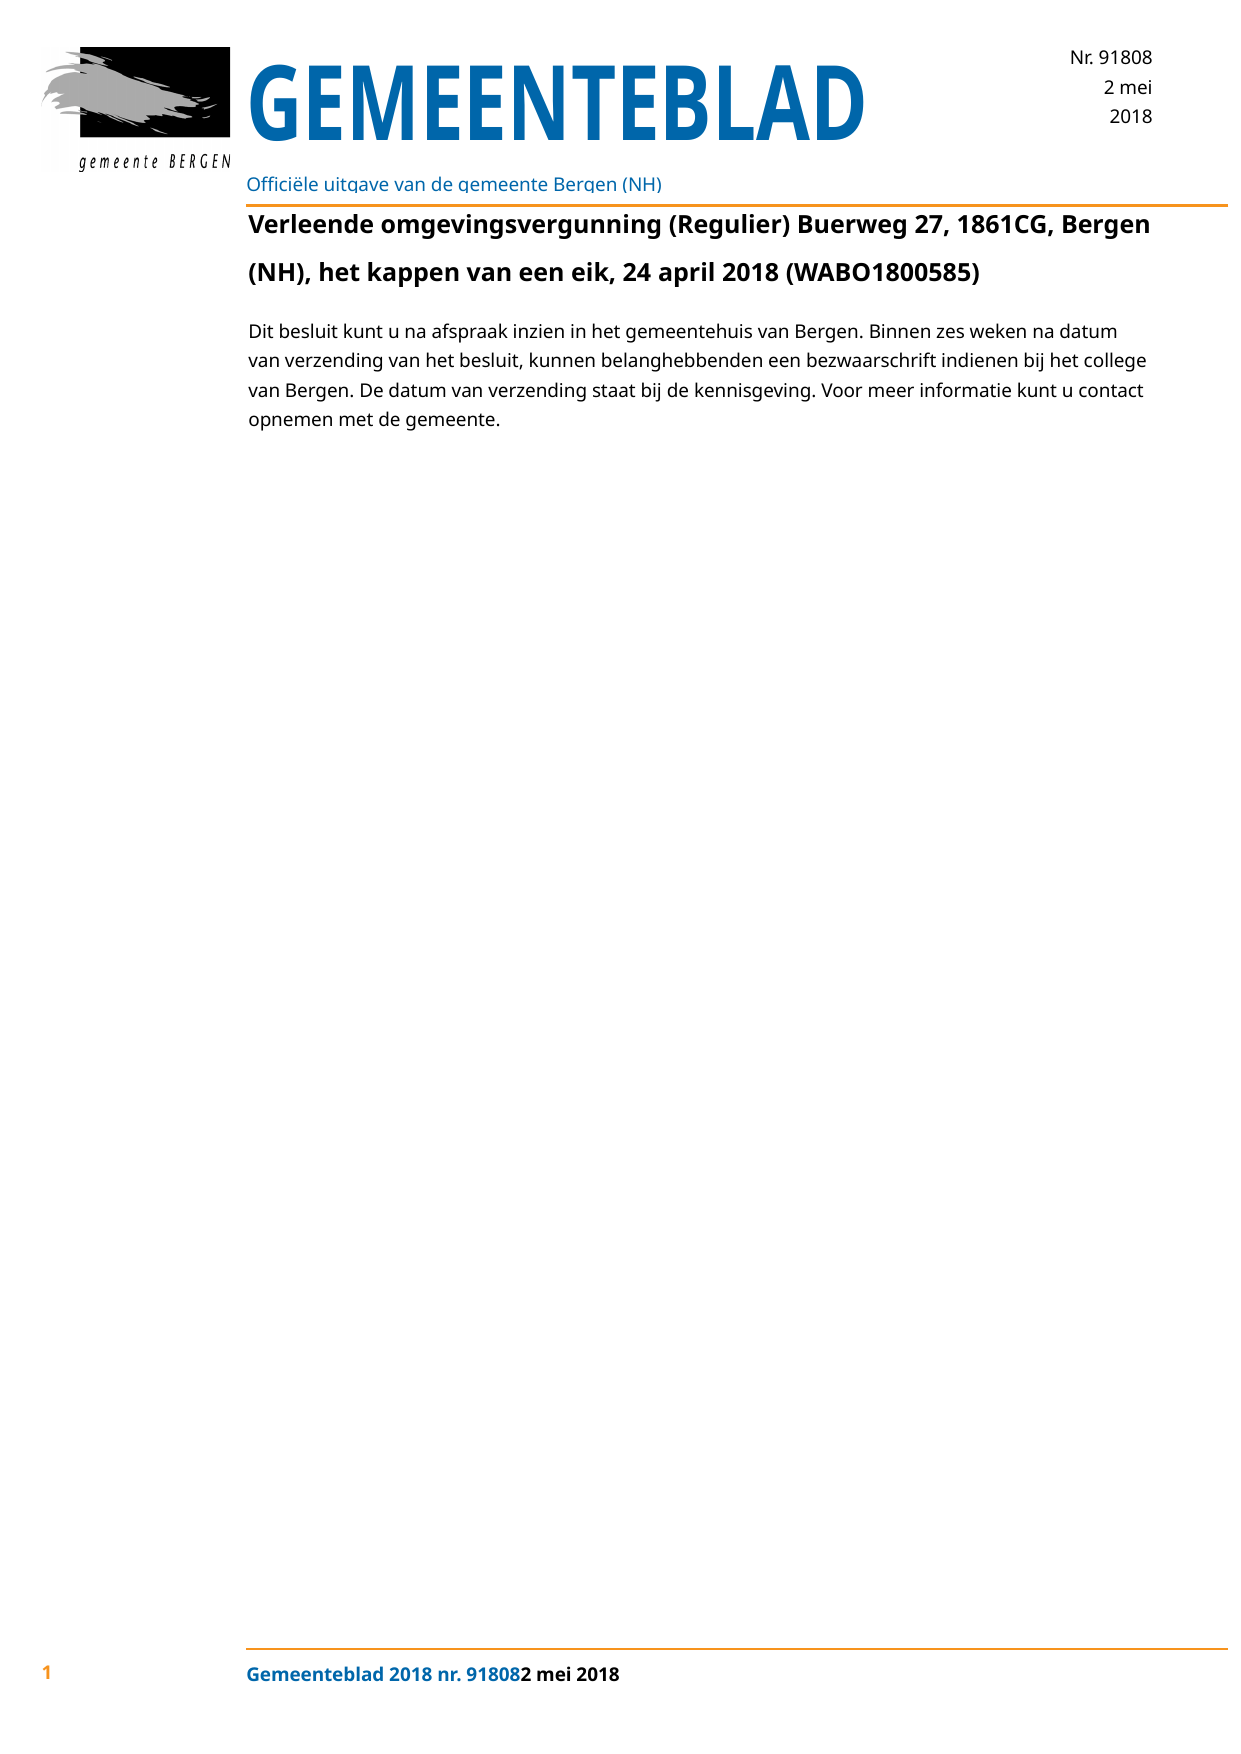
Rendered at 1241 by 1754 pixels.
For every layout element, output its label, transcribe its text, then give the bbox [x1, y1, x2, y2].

text Verleende omgevingsvergunning (Regulier) Buerweg 27, 1861CG, Bergen (NH), het kappen van een eik, 24 april 2018 (WABO1800585) [248, 207, 1152, 288]
text Dit besluit kunt u na afspraak inzien in het gemeentehuis van Bergen. Binnen zes weken na datum van verzending van het besluit, kunnen belanghebbenden een bezwaarschrift indienen bij het college van Bergen. De datum van verzending staat bij de kennisgeving. Voor meer informatie kunt u contact opnemen met de gemeente. [248, 318, 1152, 432]
picture [41, 47, 231, 172]
